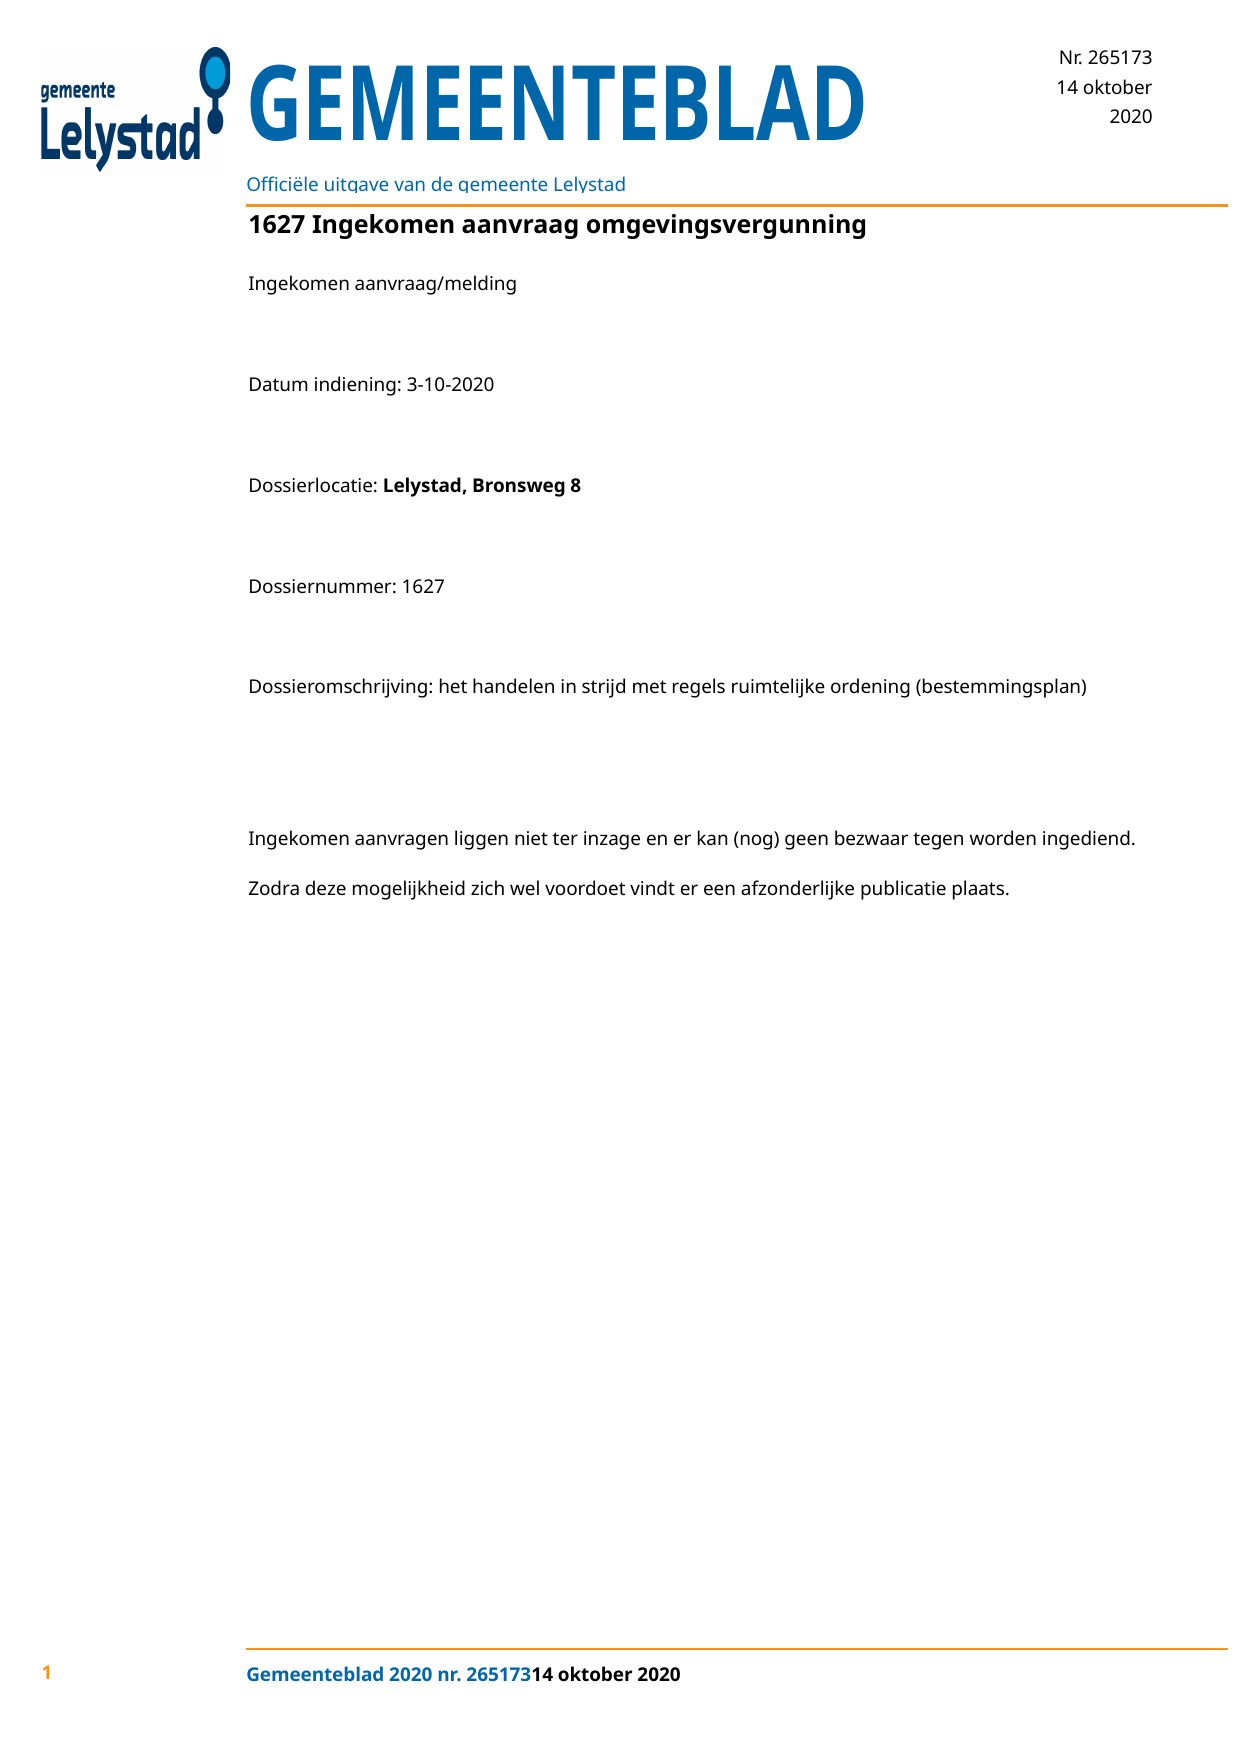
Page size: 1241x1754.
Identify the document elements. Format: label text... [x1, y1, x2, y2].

text 1627 Ingekomen aanvraag omgevingsvergunning [248, 207, 1152, 241]
text Datum indiening: 3-10-2020 [248, 371, 1152, 397]
text Ingekomen aanvraag/melding [248, 270, 1152, 296]
text Dossieromschrijving: het handelen in strijd met regels ruimtelijke ordening (bestemmingsplan) [248, 674, 1152, 699]
text Dossiernummer: 1627 [248, 573, 1152, 598]
text Dossierlocatie: Lelystad, Bronsweg 8 [248, 472, 1152, 498]
text Ingekomen aanvragen liggen niet ter inzage en er kan (nog) geen bezwaar tegen worden ingediend. [248, 825, 1152, 851]
picture [41, 47, 231, 172]
text Zodra deze mogelijkheid zich wel voordoet vindt er een afzonderlijke publicatie plaats. [248, 875, 1152, 901]
